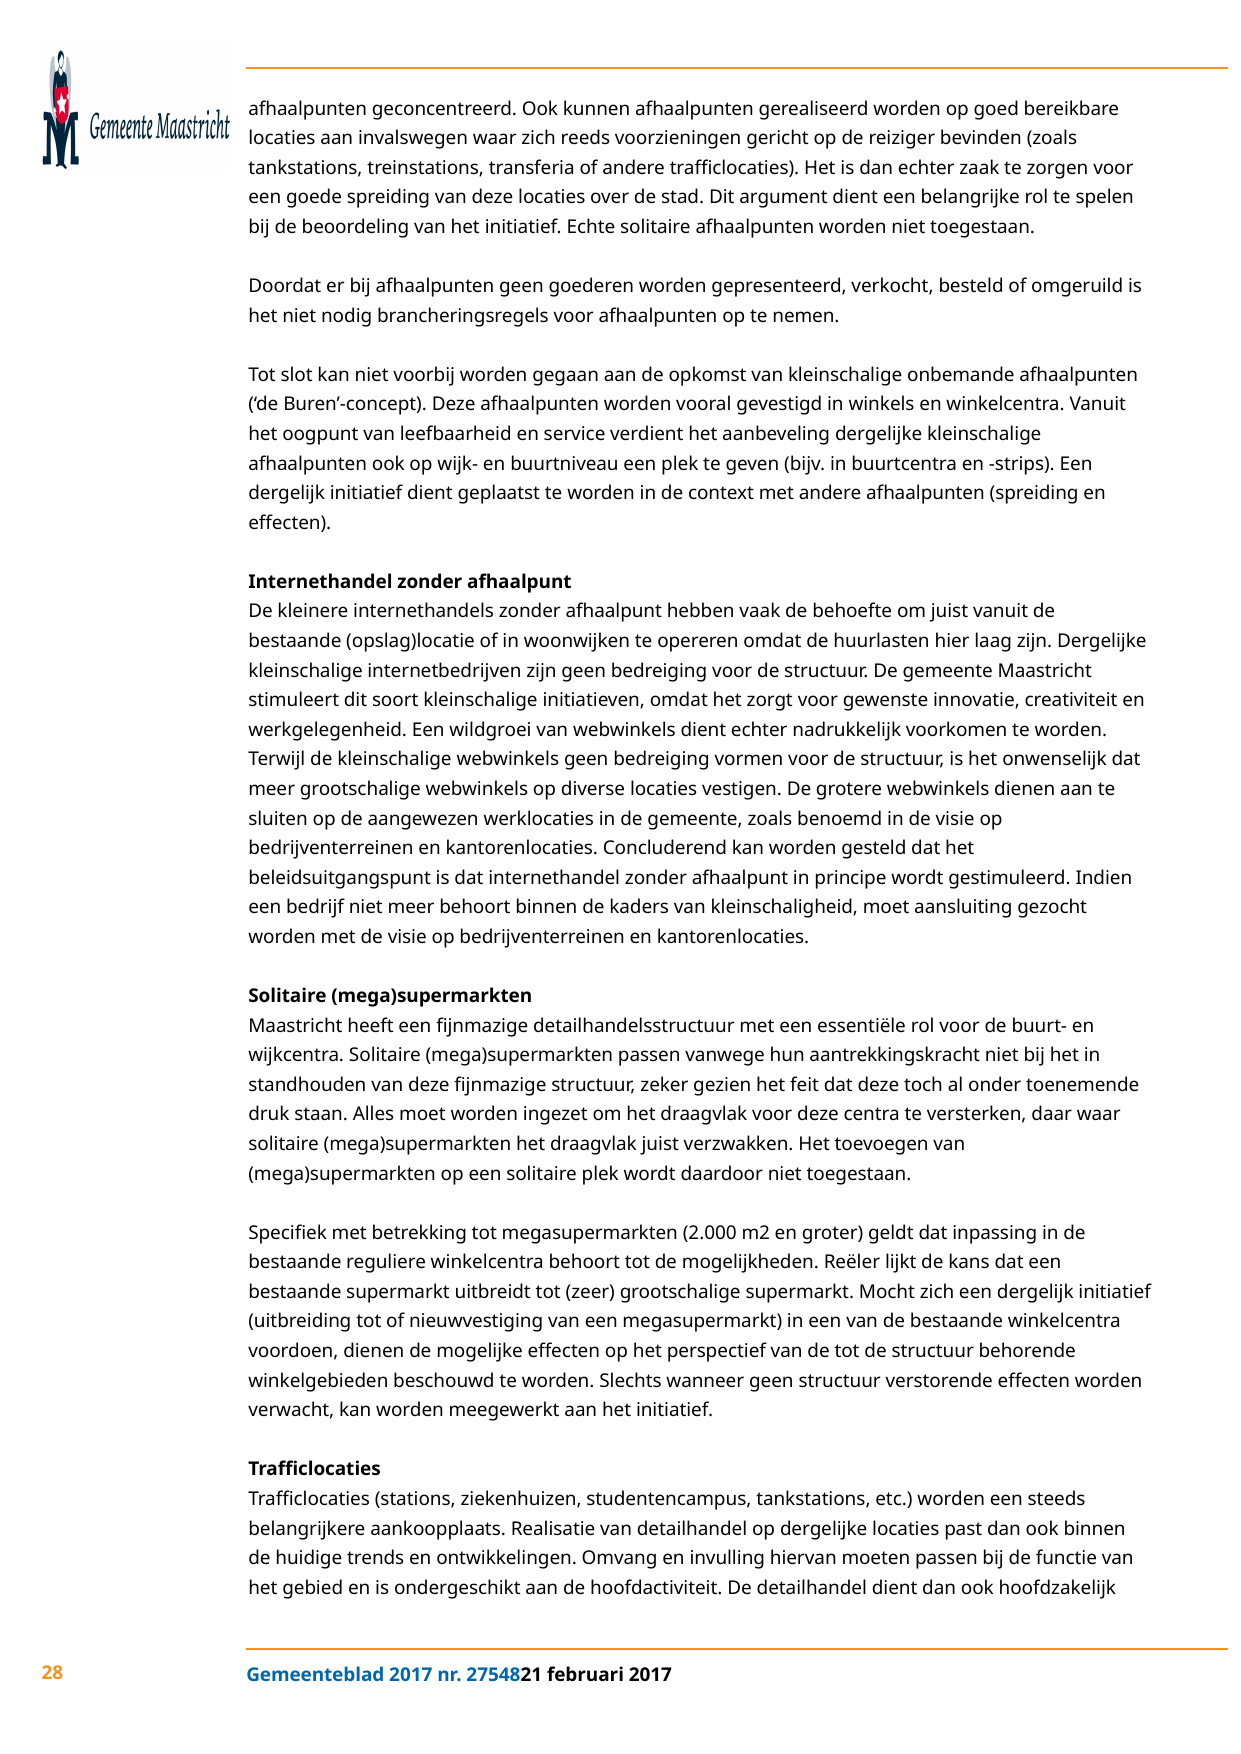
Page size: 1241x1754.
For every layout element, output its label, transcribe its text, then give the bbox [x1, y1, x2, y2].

text Internethandel zonder afhaalpunt [248, 568, 1152, 594]
text afhaalpunten geconcentreerd. Ook kunnen afhaalpunten gerealiseerd worden op goed bereikbare locaties aan invalswegen waar zich reeds voorzieningen gericht op de reiziger bevinden (zoals tankstations, treinstations, transferia of andere trafficlocaties). Het is dan echter zaak te zorgen voor een goede spreiding van deze locaties over de stad. Dit argument dient een belangrijke rol te spelen bij de beoordeling van het initiatief. Echte solitaire afhaalpunten worden niet toegestaan. [248, 95, 1152, 239]
text Doordat er bij afhaalpunten geen goederen worden gepresenteerd, verkocht, besteld of omgeruild is het niet nodig brancheringsregels voor afhaalpunten op te nemen. [248, 272, 1152, 328]
text Solitaire (mega)supermarkten [248, 982, 1152, 1008]
text De kleinere internethandels zonder afhaalpunt hebben vaak de behoefte om juist vanuit de bestaande (opslag)locatie of in woonwijken te opereren omdat de huurlasten hier laag zijn. Dergelijke kleinschalige internetbedrijven zijn geen bedreiging voor de structuur. De gemeente Maastricht stimuleert dit soort kleinschalige initiatieven, omdat het zorgt voor gewenste innovatie, creativiteit en werkgelegenheid. Een wildgroei van webwinkels dient echter nadrukkelijk voorkomen te worden. Terwijl de kleinschalige webwinkels geen bedreiging vormen voor de structuur, is het onwenselijk dat meer grootschalige webwinkels op diverse locaties vestigen. De grotere webwinkels dienen aan te sluiten op de aangewezen werklocaties in de gemeente, zoals benoemd in de visie op bedrijventerreinen en kantorenlocaties. Concluderend kan worden gesteld dat het beleidsuitgangspunt is dat internethandel zonder afhaalpunt in principe wordt gestimuleerd. Indien een bedrijf niet meer behoort binnen de kaders van kleinschaligheid, moet aansluiting gezocht worden met de visie op bedrijventerreinen en kantorenlocaties. [248, 598, 1152, 949]
picture [41, 47, 231, 172]
text Tot slot kan niet voorbij worden gegaan aan de opkomst van kleinschalige onbemande afhaalpunten (‘de Buren’-concept). Deze afhaalpunten worden vooral gevestigd in winkels en winkelcentra. Vanuit het oogpunt van leefbaarheid en service verdient het aanbeveling dergelijke kleinschalige afhaalpunten ook op wijk- en buurtniveau een plek te geven (bijv. in buurtcentra en -strips). Een dergelijk initiatief dient geplaatst te worden in de context met andere afhaalpunten (spreiding en effecten). [248, 361, 1152, 535]
text Trafficlocaties (stations, ziekenhuizen, studentencampus, tankstations, etc.) worden een steeds belangrijkere aankoopplaats. Realisatie van detailhandel op dergelijke locaties past dan ook binnen de huidige trends en ontwikkelingen. Omvang en invulling hiervan moeten passen bij de functie van het gebied en is ondergeschikt aan de hoofdactiviteit. De detailhandel dient dan ook hoofdzakelijk [248, 1485, 1152, 1600]
text Specifiek met betrekking tot megasupermarkten (2.000 m2 en groter) geldt dat inpassing in de bestaande reguliere winkelcentra behoort tot de mogelijkheden. Reëler lijkt de kans dat een bestaande supermarkt uitbreidt tot (zeer) grootschalige supermarkt. Mocht zich een dergelijk initiatief (uitbreiding tot of nieuwvestiging van een megasupermarkt) in een van de bestaande winkelcentra voordoen, dienen de mogelijke effecten op het perspectief van de tot de structuur behorende winkelgebieden beschouwd te worden. Slechts wanneer geen structuur verstorende effecten worden verwacht, kan worden meegewerkt aan het initiatief. [248, 1219, 1152, 1422]
text Maastricht heeft een fijnmazige detailhandelsstructuur met een essentiële rol voor de buurt- en wijkcentra. Solitaire (mega)supermarkten passen vanwege hun aantrekkingskracht niet bij het in standhouden van deze fijnmazige structuur, zeker gezien het feit dat deze toch al onder toenemende druk staan. Alles moet worden ingezet om het draagvlak voor deze centra te versterken, daar waar solitaire (mega)supermarkten het draagvlak juist verzwakken. Het toevoegen van (mega)supermarkten op een solitaire plek wordt daardoor niet toegestaan. [248, 1012, 1152, 1186]
text Trafficlocaties [248, 1456, 1152, 1481]
